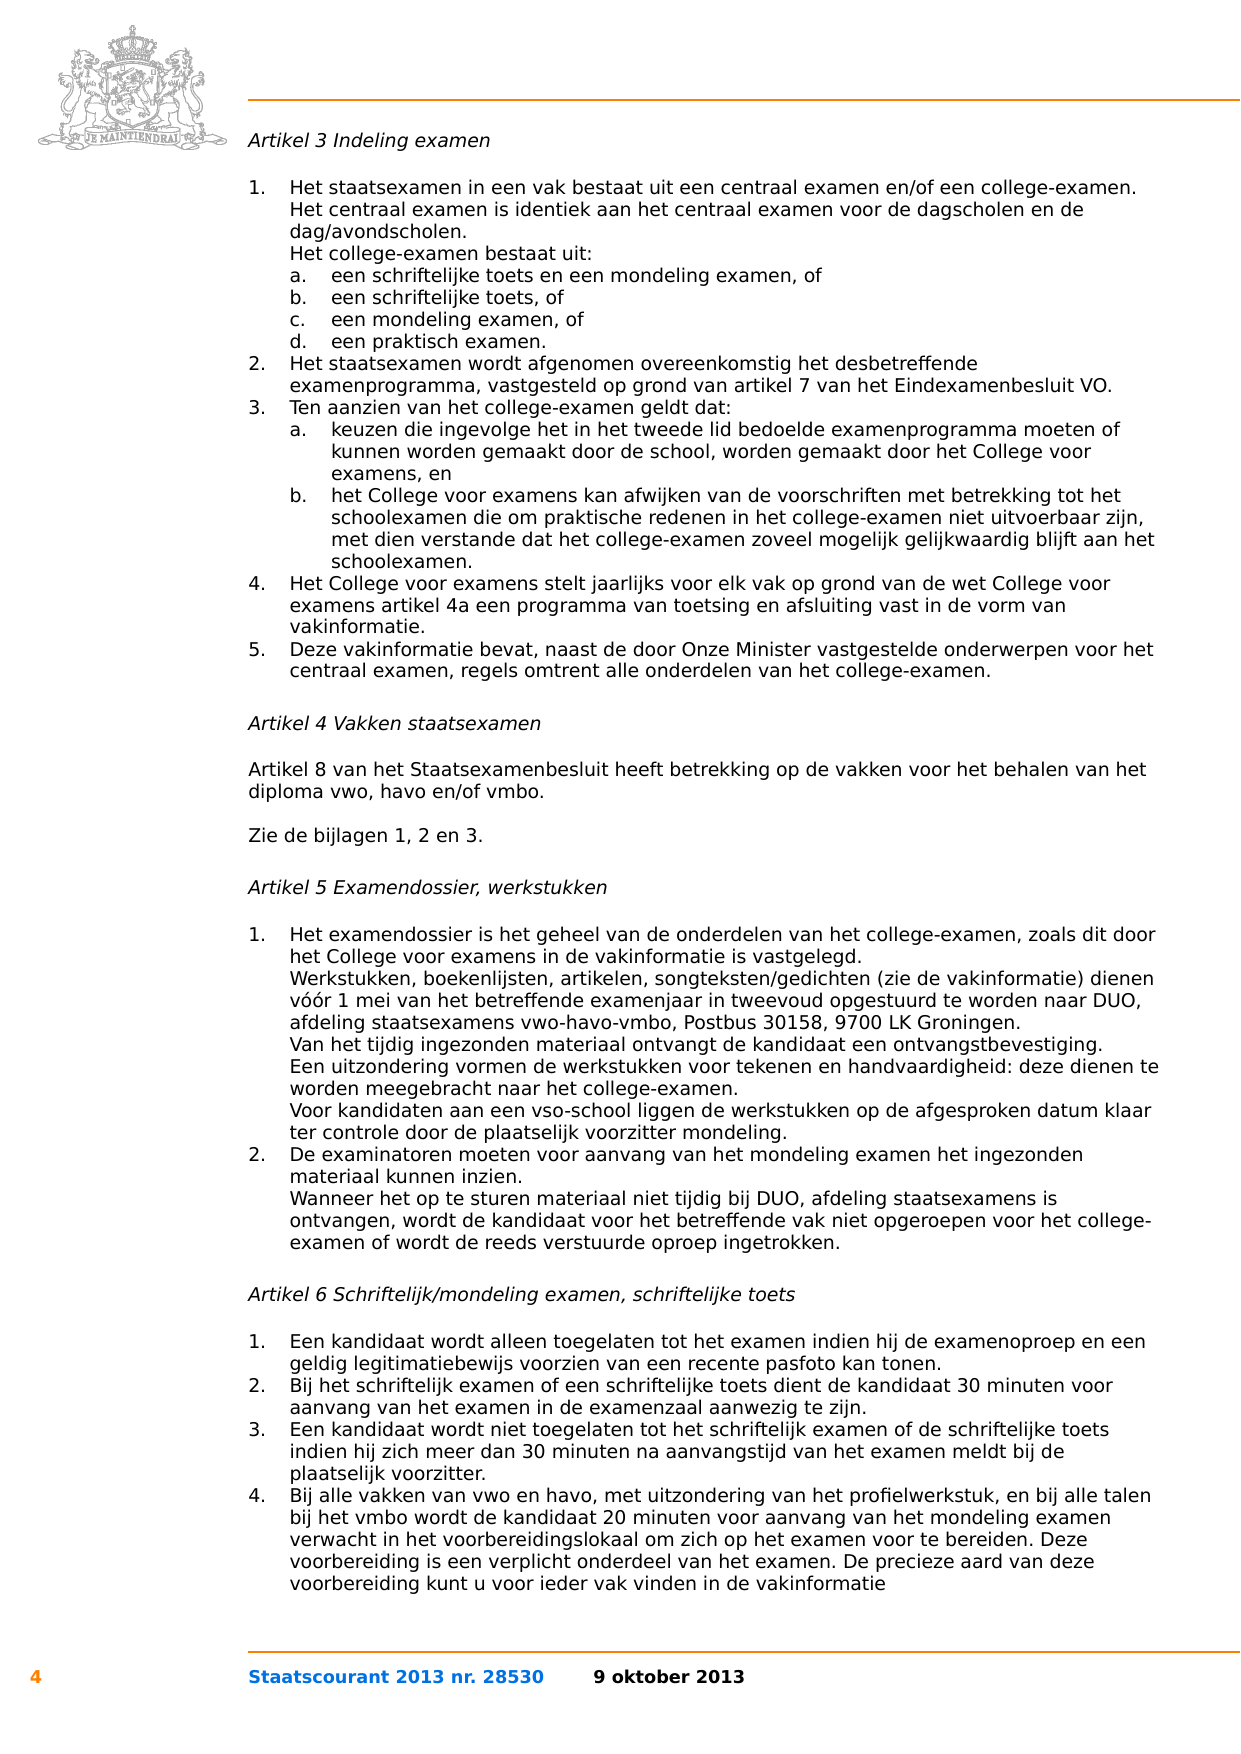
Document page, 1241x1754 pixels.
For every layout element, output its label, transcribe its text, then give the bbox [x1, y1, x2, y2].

text 2. Bij het schriftelijk examen of een schriftelijke toets dient de kandidaat 30 minuten voor aanvang van het examen in de examenzaal aanwezig te zijn. [248, 1375, 1163, 1419]
text b. het College voor examens kan afwijken van de voorschriften met betrekking tot het schoolexamen die om praktische redenen in het college-examen niet uitvoerbaar zijn, met dien verstande dat het college-examen zoveel mogelijk gelijkwaardig blijft aan het schoolexamen. [289, 484, 1163, 572]
text b. een schriftelijke toets, of [289, 287, 1163, 309]
subtitle Artikel 5 Examendossier, werkstukken [248, 877, 1163, 899]
text c. een mondeling examen, of [289, 309, 1163, 331]
text Artikel 8 van het Staatsexamenbesluit heeft betrekking op de vakken voor het behalen van het diploma vwo, havo en/of vmbo. [248, 759, 1163, 803]
text Zie de bijlagen 1, 2 en 3. [248, 825, 1163, 847]
text 3. Een kandidaat wordt niet toegelaten tot het schriftelijk examen of de schriftelijke toets indien hij zich meer dan 30 minuten na aanvangstijd van het examen meldt bij de plaatselijk voorzitter. [248, 1419, 1163, 1485]
text 2. Het staatsexamen wordt afgenomen overeenkomstig het desbetreffende examenprogramma, vastgesteld op grond van artikel 7 van het Eindexamenbesluit VO. [248, 353, 1163, 397]
text Wanneer het op te sturen materiaal niet tijdig bij DUO, afdeling staatsexamens is ontvangen, wordt de kandidaat voor het betreffende vak niet opgeroepen voor het college-examen of wordt de reeds verstuurde oproep ingetrokken. [289, 1188, 1163, 1254]
text Een uitzondering vormen de werkstukken voor tekenen en handvaardigheid: deze dienen te worden meegebracht naar het college-examen. [289, 1056, 1163, 1100]
picture [38, 25, 227, 150]
text Van het tijdig ingezonden materiaal ontvangt de kandidaat een ontvangstbevestiging. [289, 1034, 1163, 1056]
text 5. Deze vakinformatie bevat, naast de door Onze Minister vastgestelde onderwerpen voor het centraal examen, regels omtrent alle onderdelen van het college-examen. [248, 638, 1163, 682]
text d. een praktisch examen. [289, 331, 1163, 353]
subtitle Artikel 6 Schriftelijk/mondeling examen, schriftelijke toets [248, 1284, 1163, 1306]
text 1. Het staatsexamen in een vak bestaat uit een centraal examen en/of een college-examen. Het centraal examen is identiek aan het centraal examen voor de dagscholen en de dag/avondscholen. [248, 177, 1163, 243]
subtitle Artikel 3 Indeling examen [248, 130, 1163, 152]
text Werkstukken, boekenlijsten, artikelen, songteksten/gedichten (zie de vakinformatie) dienen vóór 1 mei van het betreffende examenjaar in tweevoud opgestuurd te worden naar DUO, afdeling staatsexamens vwo-havo-vmbo, Postbus 30158, 9700 LK Groningen. [289, 968, 1163, 1034]
text 1. Het examendossier is het geheel van de onderdelen van het college-examen, zoals dit door het College voor examens in de vakinformatie is vastgelegd. [248, 924, 1163, 968]
text 1. Een kandidaat wordt alleen toegelaten tot het examen indien hij de examenoproep en een geldig legitimatiebewijs voorzien van een recente pasfoto kan tonen. [248, 1331, 1163, 1375]
subtitle Artikel 4 Vakken staatsexamen [248, 712, 1163, 734]
text 3. Ten aanzien van het college-examen geldt dat: [248, 397, 1163, 419]
text 2. De examinatoren moeten voor aanvang van het mondeling examen het ingezonden materiaal kunnen inzien. [248, 1144, 1163, 1188]
text 4. Het College voor examens stelt jaarlijks voor elk vak op grond van de wet College voor examens artikel 4a een programma van toetsing en afsluiting vast in de vorm van vakinformatie. [248, 572, 1163, 638]
text Het college-examen bestaat uit: [289, 243, 1163, 265]
text a. een schriftelijke toets en een mondeling examen, of [289, 265, 1163, 287]
text 4. Bij alle vakken van vwo en havo, met uitzondering van het profielwerkstuk, en bij alle talen bij het vmbo wordt de kandidaat 20 minuten voor aanvang van het mondeling examen verwacht in het voorbereidingslokaal om zich op het examen voor te bereiden. Deze voorbereiding is een verplicht onderdeel van het examen. De precieze aard van deze voorbereiding kunt u voor ieder vak vinden in de vakinformatie [248, 1485, 1163, 1594]
text Voor kandidaten aan een vso-school liggen de werkstukken op de afgesproken datum klaar ter controle door de plaatselijk voorzitter mondeling. [289, 1100, 1163, 1144]
text a. keuzen die ingevolge het in het tweede lid bedoelde examenprogramma moeten of kunnen worden gemaakt door de school, worden gemaakt door het College voor examens, en [289, 419, 1163, 484]
